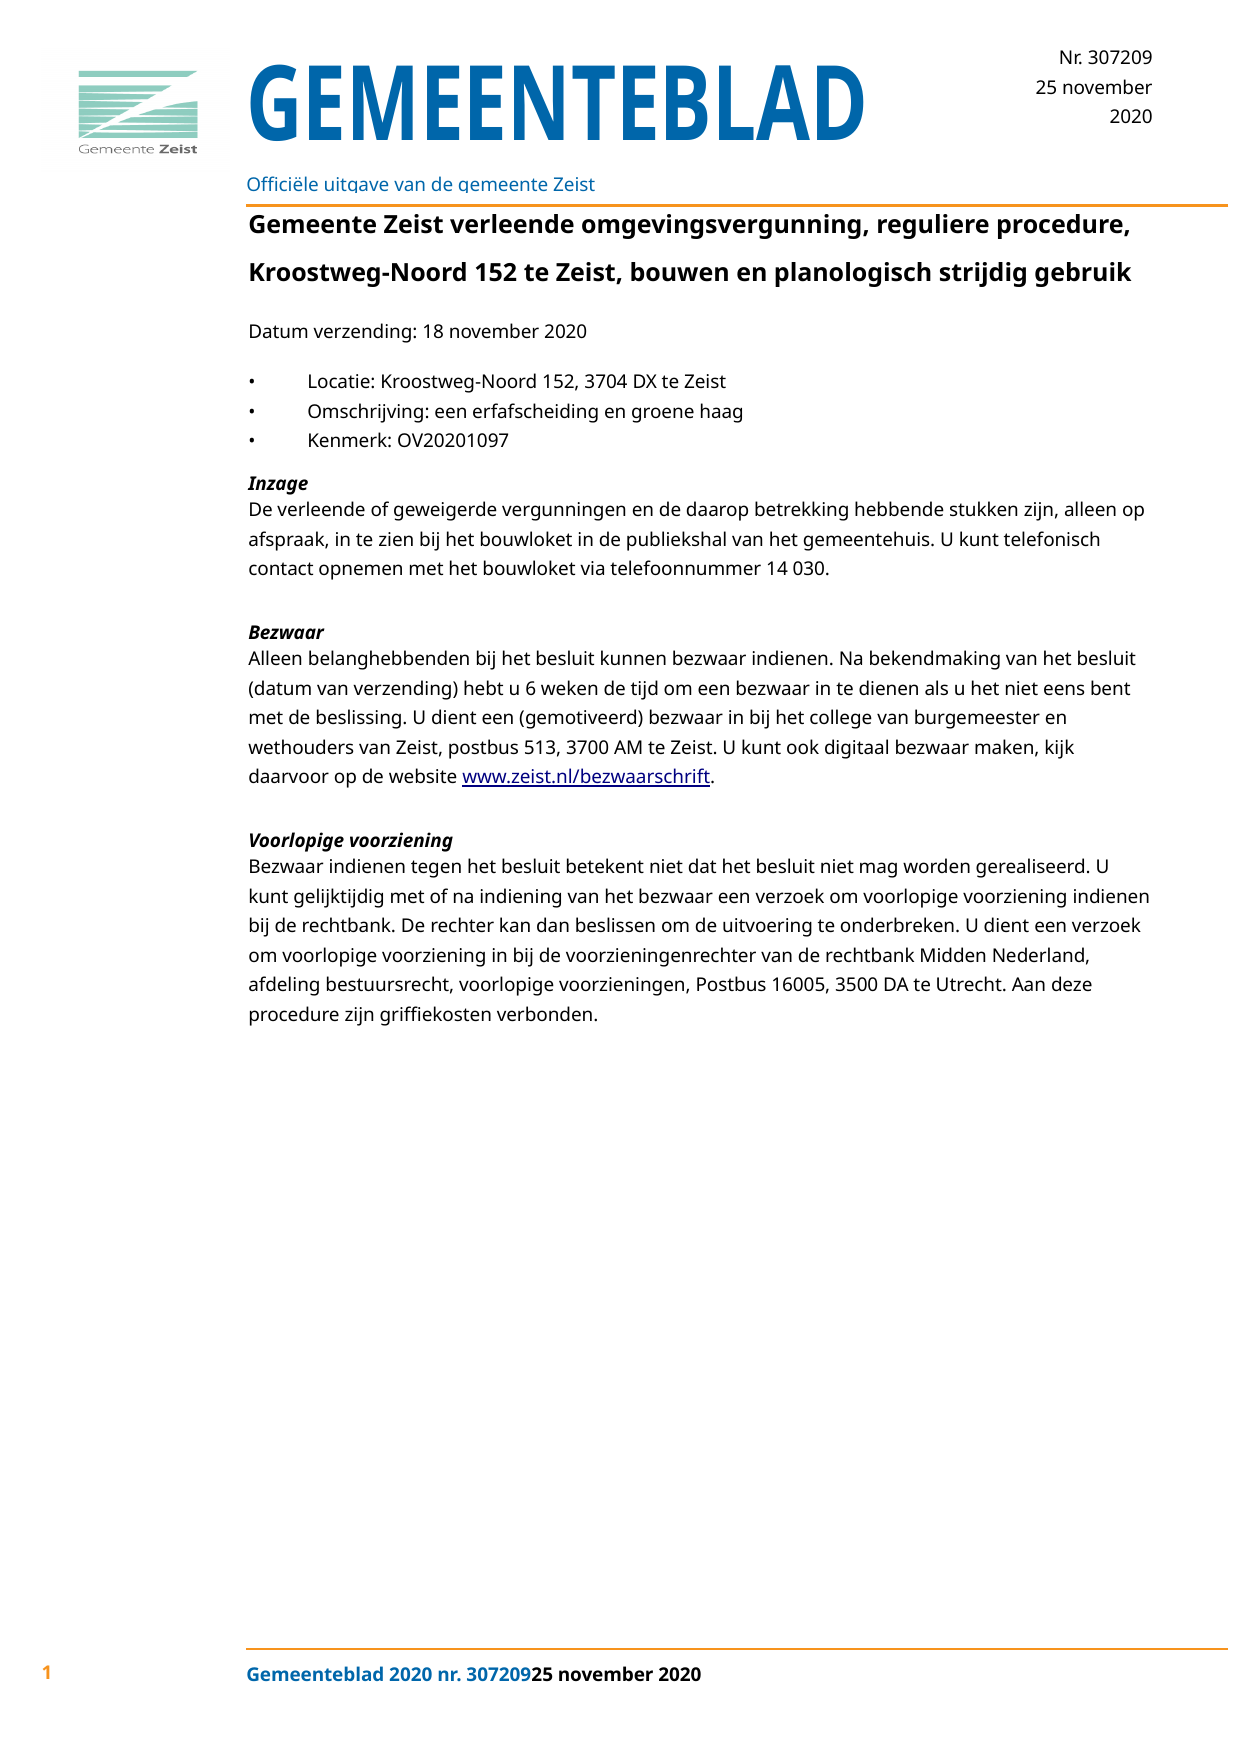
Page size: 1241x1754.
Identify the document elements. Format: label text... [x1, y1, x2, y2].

list Kenmerk: OV20201097 [248, 427, 1152, 453]
picture [41, 47, 231, 172]
text De verleende of geweigerde vergunningen en de daarop betrekking hebbende stukken zijn, alleen op afspraak, in te zien bij het bouwloket in de publiekshal van het gemeentehuis. U kunt telefonisch contact opnemen met het bouwloket via telefoonnummer 14 030. [248, 496, 1152, 581]
list Omschrijving: een erfafscheiding en groene haag [248, 398, 1152, 424]
text Bezwaar indienen tegen het besluit betekent niet dat het besluit niet mag worden gerealiseerd. U kunt gelijktijdig met of na indiening van het bezwaar een verzoek om voorlopige voorziening indienen bij de rechtbank. De rechter kan dan beslissen om de uitvoering te onderbreken. U dient een verzoek om voorlopige voorziening in bij de voorzieningenrechter van de rechtbank Midden Nederland, afdeling bestuursrecht, voorlopige voorzieningen, Postbus 16005, 3500 DA te Utrecht. Aan deze procedure zijn griffiekosten verbonden. [248, 853, 1152, 1027]
list Locatie: Kroostweg-Noord 152, 3704 DX te Zeist [248, 368, 1152, 394]
text Alleen belanghebbenden bij het besluit kunnen bezwaar indienen. Na bekendmaking van het besluit (datum van verzending) hebt u 6 weken de tijd om een bezwaar in te dienen als u het niet eens bent met de beslissing. U dient een (gemotiveerd) bezwaar in bij het college van burgemeester en wethouders van Zeist, postbus 513, 3700 AM te Zeist. U kunt ook digitaal bezwaar maken, kijk daarvoor op de website www.zeist.nl/bezwaarschrift. [248, 645, 1152, 789]
text Gemeente Zeist verleende omgevingsvergunning, reguliere procedure, Kroostweg-Noord 152 te Zeist, bouwen en planologisch strijdig gebruik [248, 207, 1152, 288]
text Inzage [248, 471, 1152, 496]
text Datum verzending: 18 november 2020 [248, 318, 1152, 344]
text Bezwaar [248, 619, 1152, 645]
text Voorlopige voorziening [248, 827, 1152, 853]
